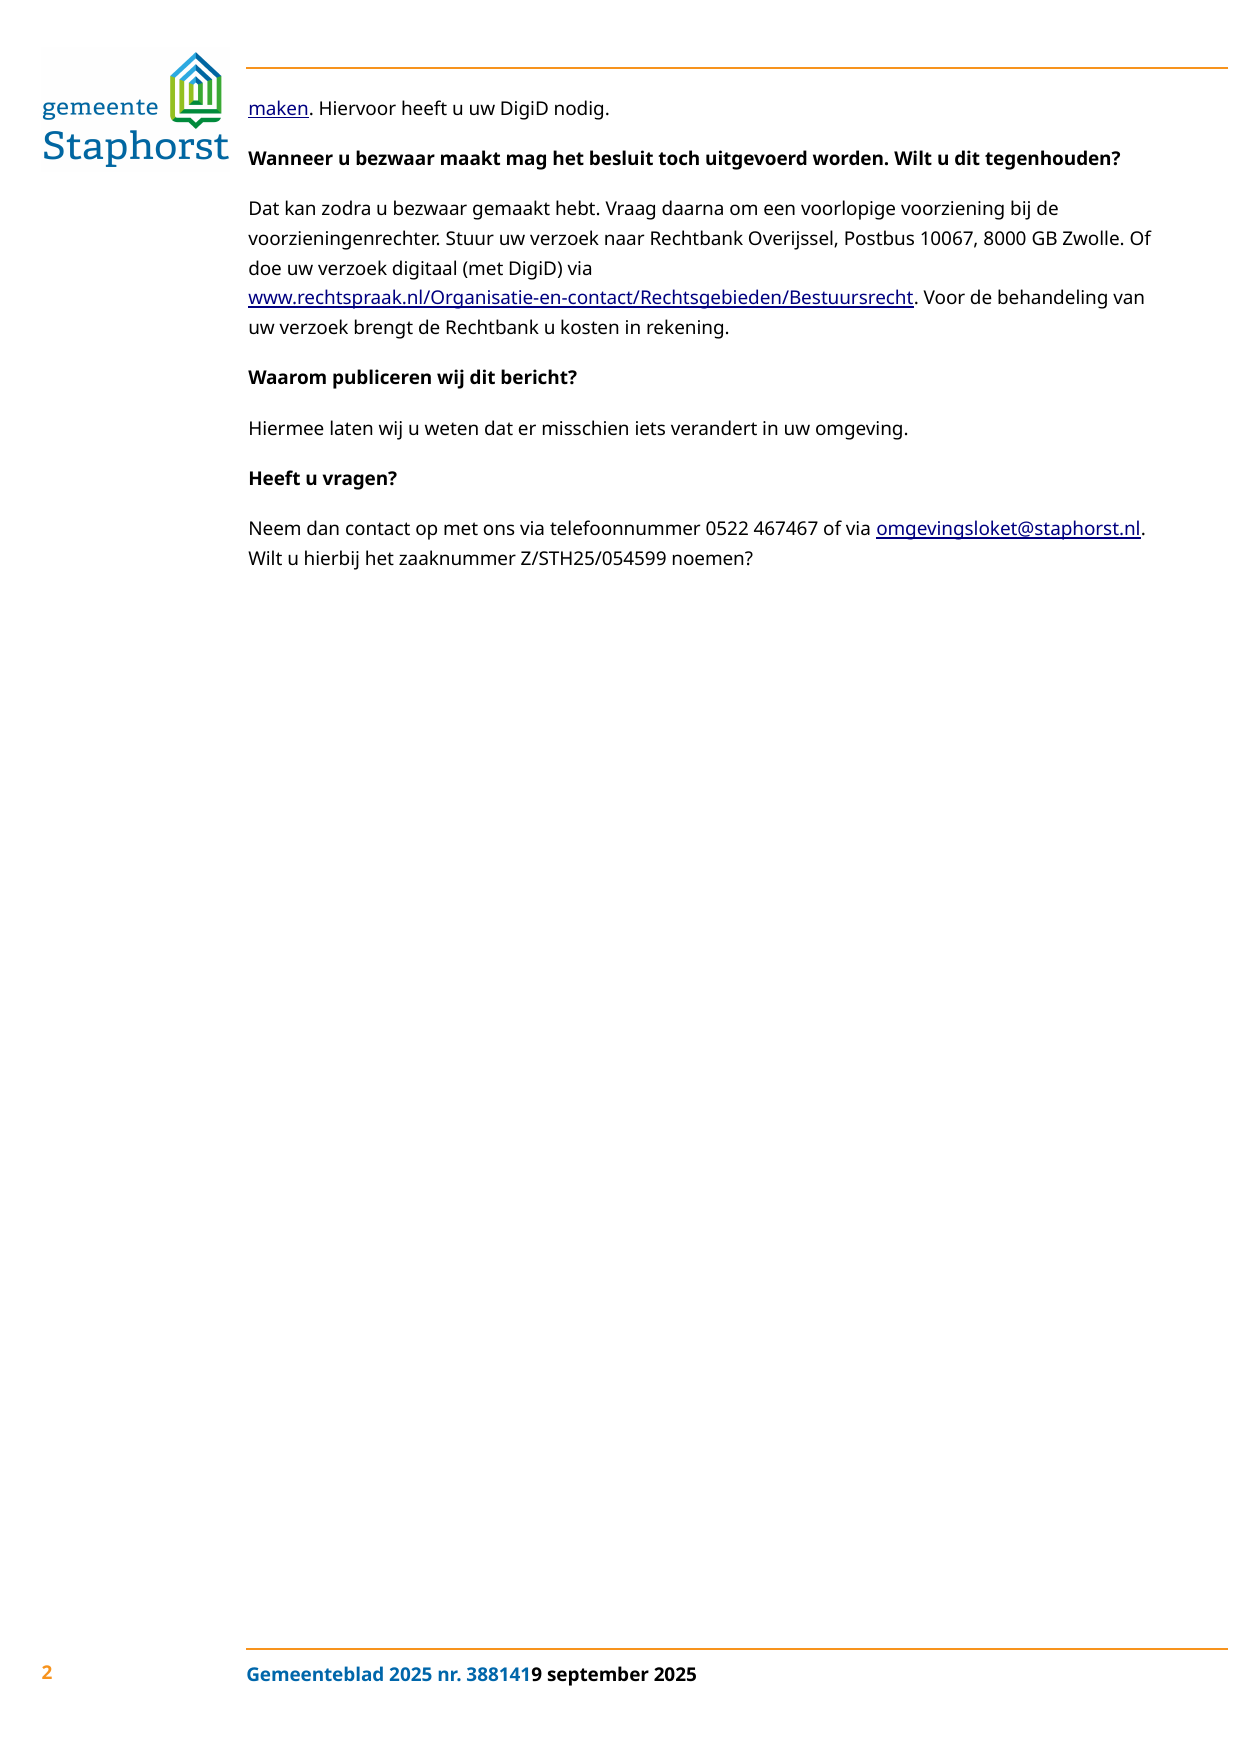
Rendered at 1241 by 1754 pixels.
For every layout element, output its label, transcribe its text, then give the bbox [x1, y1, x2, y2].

text maken. Hiervoor heeft u uw DigiD nodig. [248, 95, 1152, 121]
text Neem dan contact op met ons via telefoonnummer 0522 467467 of via omgevingsloket@staphorst.nl. Wilt u hierbij het zaaknummer Z/STH25/054599 noemen? [248, 516, 1152, 571]
text Dat kan zodra u bezwaar gemaakt hebt. Vraag daarna om een voorlopige voorziening bij de voorzieningenrechter. Stuur uw verzoek naar Rechtbank Overijssel, Postbus 10067, 8000 GB Zwolle. Of doe uw verzoek digitaal (met DigiD) via www.rechtspraak.nl/Organisatie-en-contact/Rechtsgebieden/Bestuursrecht. Voor de behandeling van uw verzoek brengt de Rechtbank u kosten in rekening. [248, 196, 1152, 340]
text Wanneer u bezwaar maakt mag het besluit toch uitgevoerd worden. Wilt u dit tegenhouden? [248, 145, 1152, 171]
picture [41, 47, 231, 172]
text Waarom publiceren wij dit bericht? [248, 364, 1152, 390]
text Heeft u vragen? [248, 465, 1152, 491]
text Hiermee laten wij u weten dat er misschien iets verandert in uw omgeving. [248, 415, 1152, 441]
